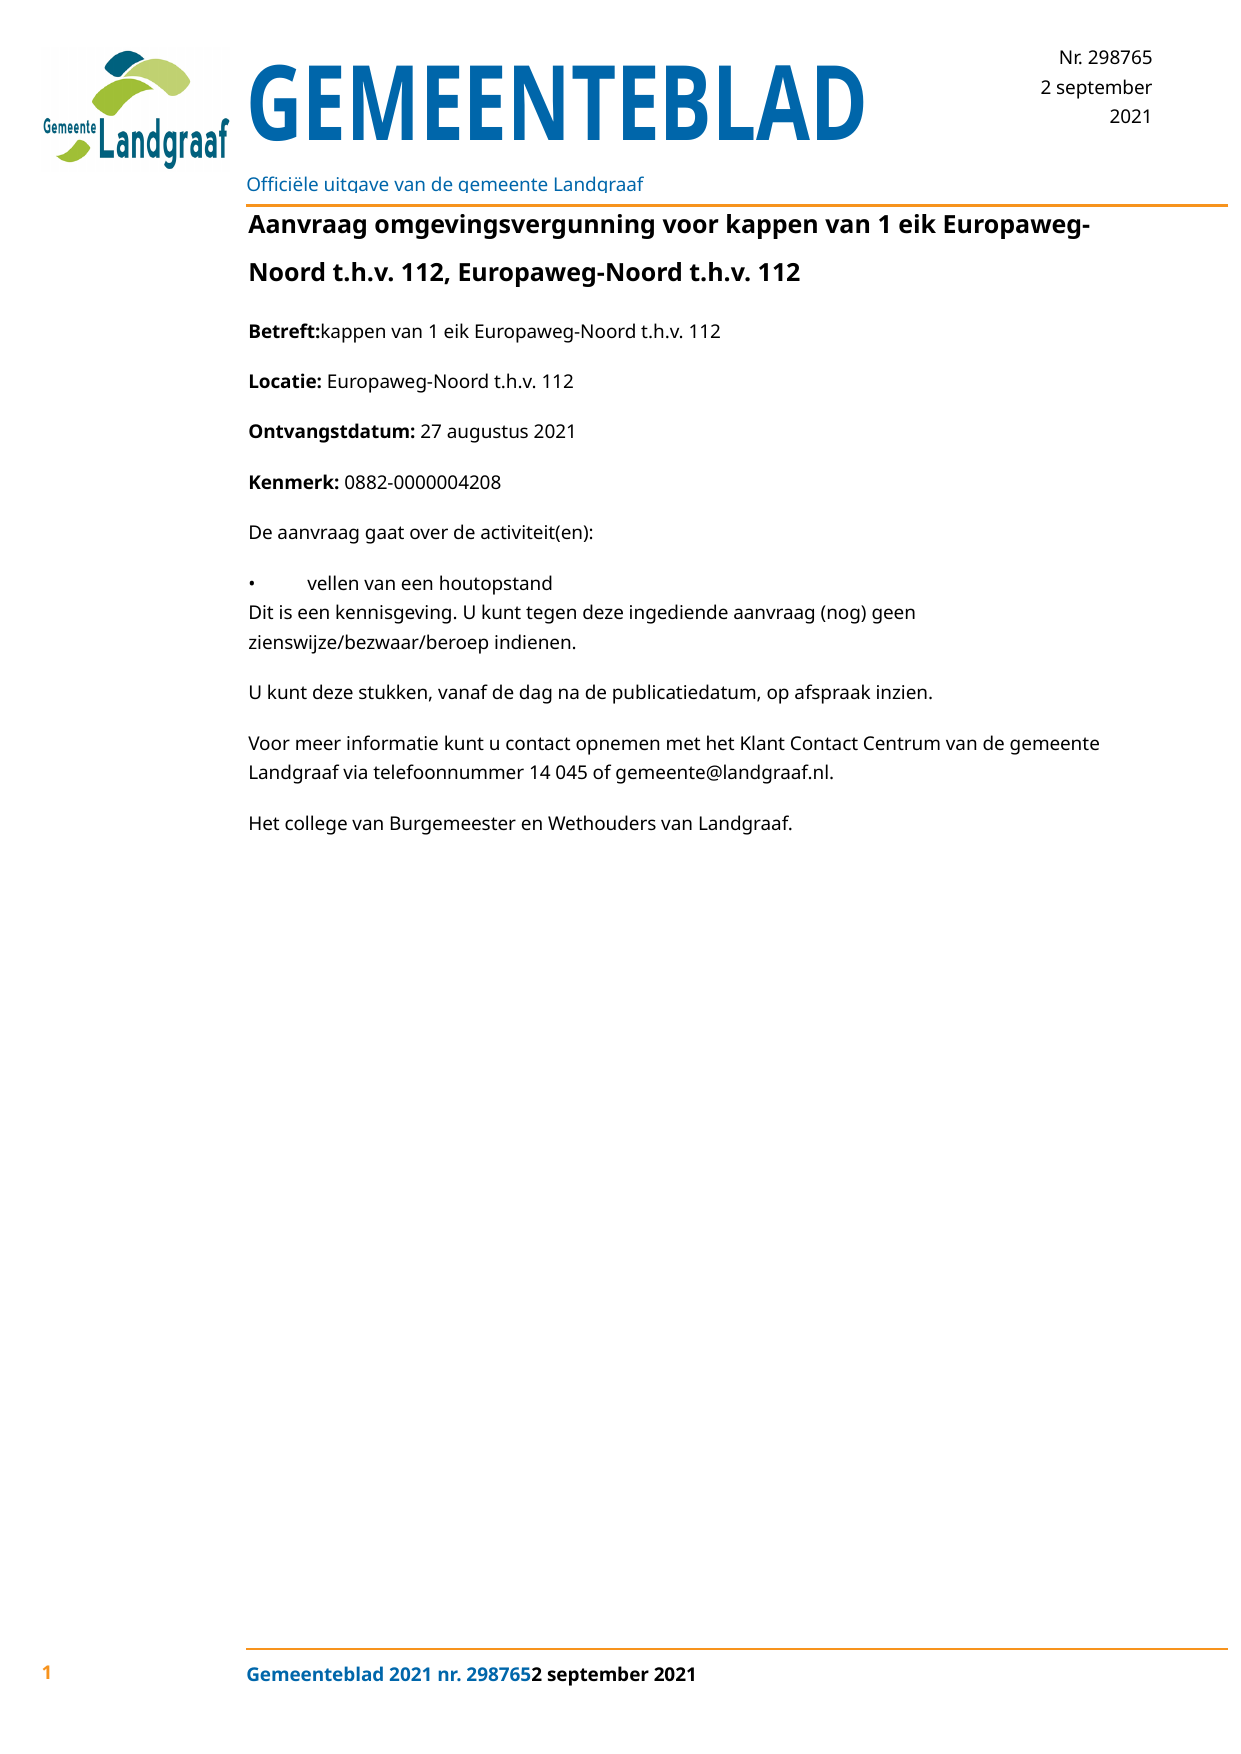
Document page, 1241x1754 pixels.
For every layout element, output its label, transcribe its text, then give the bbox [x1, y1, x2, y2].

text Betreft:kappen van 1 eik Europaweg-Noord t.h.v. 112 [248, 318, 1152, 344]
text Kenmerk: 0882-0000004208 [248, 469, 1152, 495]
text U kunt deze stukken, vanaf de dag na de publicatiedatum, op afspraak inzien. [248, 679, 1152, 705]
text De aanvraag gaat over de activiteit(en): [248, 519, 1152, 545]
text Aanvraag omgevingsvergunning voor kappen van 1 eik Europaweg-Noord t.h.v. 112, Europaweg-Noord t.h.v. 112 [248, 207, 1152, 288]
picture [41, 47, 231, 172]
text Locatie: Europaweg-Noord t.h.v. 112 [248, 368, 1152, 394]
list vellen van een houtopstand [248, 570, 1152, 596]
text Ontvangstdatum: 27 augustus 2021 [248, 419, 1152, 444]
text Dit is een kennisgeving. U kunt tegen deze ingediende aanvraag (nog) geen zienswijze/bezwaar/beroep indienen. [248, 599, 1152, 655]
text Het college van Burgemeester en Wethouders van Landgraaf. [248, 810, 1152, 836]
text Voor meer informatie kunt u contact opnemen met het Klant Contact Centrum van de gemeente Landgraaf via telefoonnummer 14 045 of gemeente@landgraaf.nl. [248, 730, 1152, 785]
